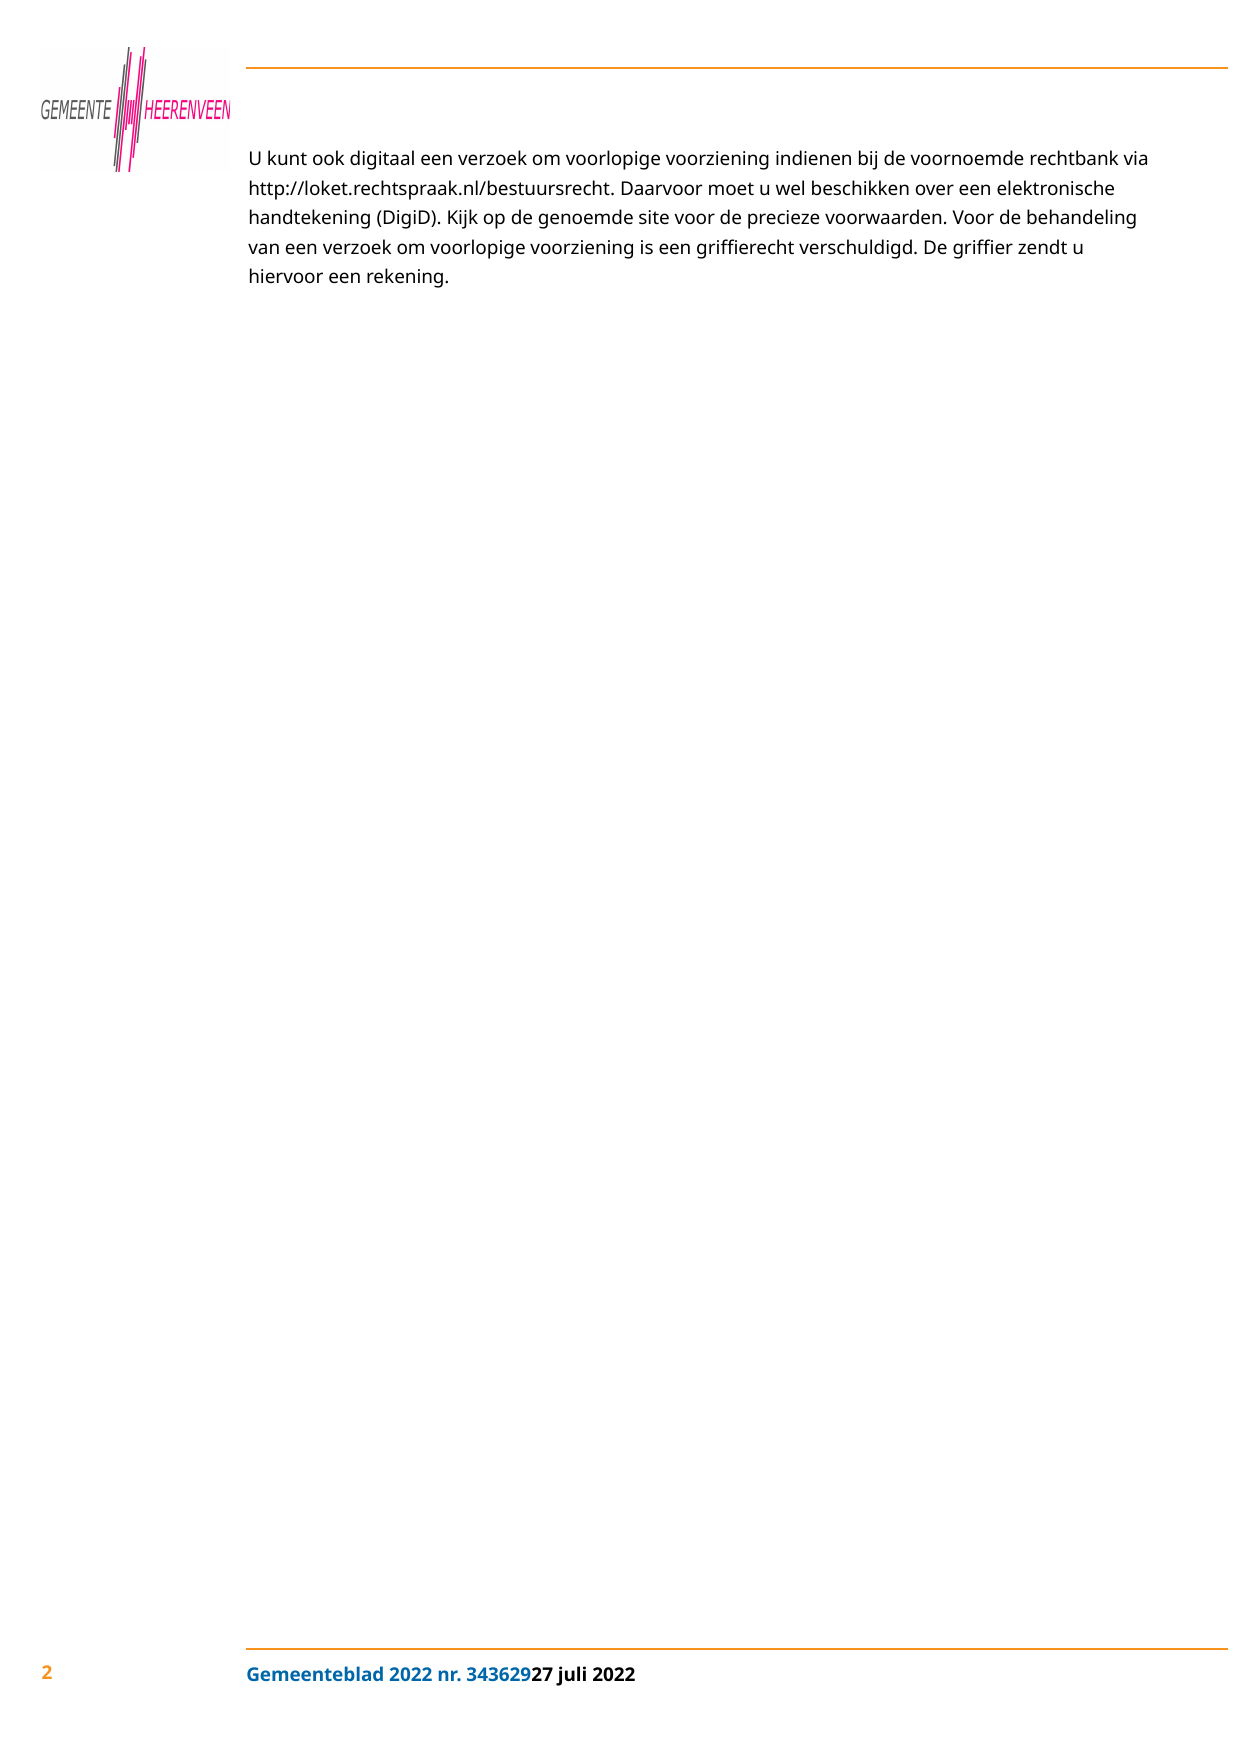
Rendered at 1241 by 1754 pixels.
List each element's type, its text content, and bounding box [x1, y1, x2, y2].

picture [41, 47, 231, 172]
text U kunt ook digitaal een verzoek om voorlopige voorziening indienen bij de voornoemde rechtbank via http://loket.rechtspraak.nl/bestuursrecht. Daarvoor moet u wel beschikken over een elektronische handtekening (DigiD). Kijk op de genoemde site voor de precieze voorwaarden. Voor de behandeling van een verzoek om voorlopige voorziening is een griffierecht verschuldigd. De griffier zendt u hiervoor een rekening. [248, 145, 1152, 289]
